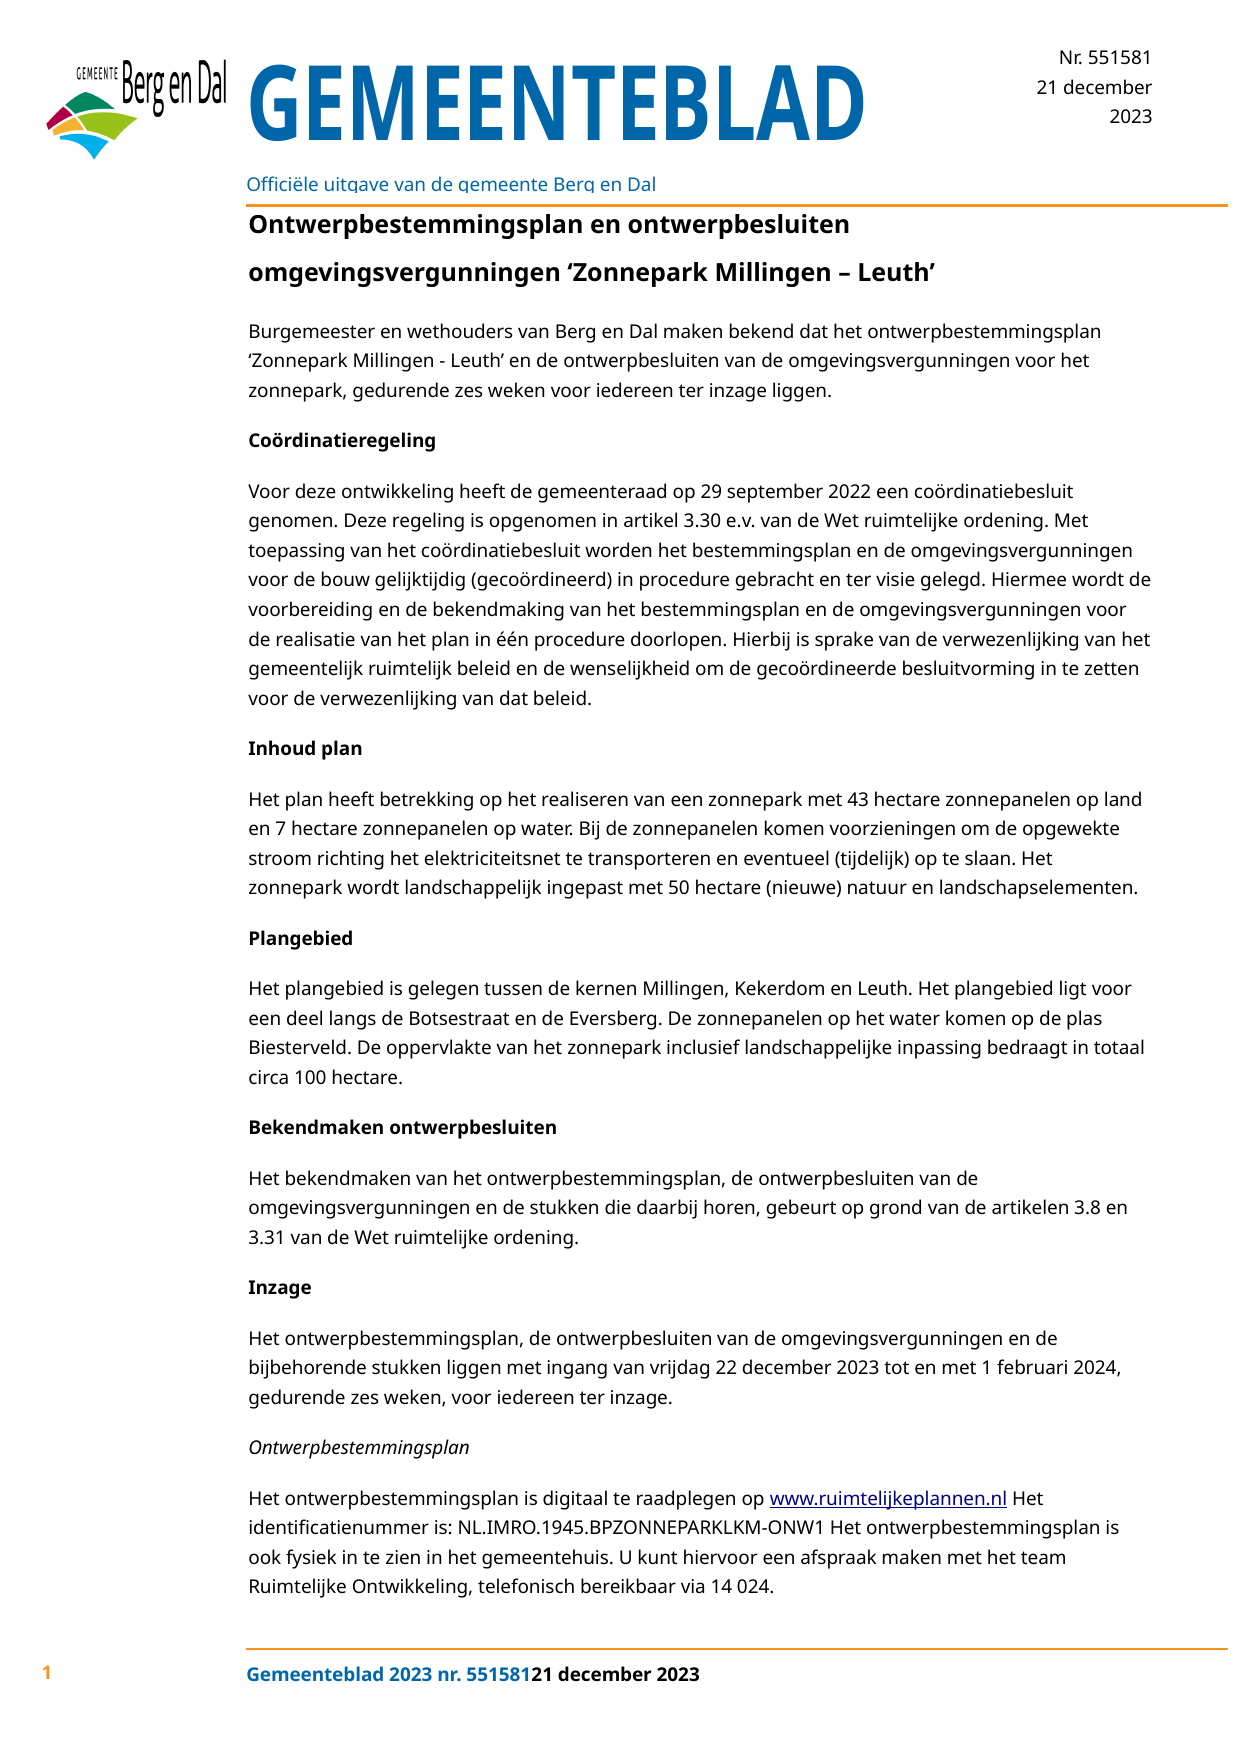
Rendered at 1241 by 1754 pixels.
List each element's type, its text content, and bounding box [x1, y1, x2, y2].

text Het ontwerpbestemmingsplan is digitaal te raadplegen op www.ruimtelijkeplannen.nl Het identificatienummer is: NL.IMRO.1945.BPZONNEPARKLKM-ONW1 Het ontwerpbestemmingsplan is ook fysiek in te zien in het gemeentehuis. U kunt hiervoor een afspraak maken met het team Ruimtelijke Ontwikkeling, telefonisch bereikbaar via 14 024. [248, 1485, 1152, 1599]
text Ontwerpbestemmingsplan en ontwerpbesluiten omgevingsvergunningen ‘Zonnepark Millingen – Leuth’ [248, 207, 1152, 288]
text Het plangebied is gelegen tussen de kernen Millingen, Kekerdom en Leuth. Het plangebied ligt voor een deel langs de Botsestraat en de Eversberg. De zonnepanelen op het water komen op de plas Biesterveld. De oppervlakte van het zonnepark inclusief landschappelijke inpassing bedraagt in totaal circa 100 hectare. [248, 975, 1152, 1090]
text Voor deze ontwikkeling heeft de gemeenteraad op 29 september 2022 een coördinatiebesluit genomen. Deze regeling is opgenomen in artikel 3.30 e.v. van de Wet ruimtelijke ordening. Met toepassing van het coördinatiebesluit worden het bestemmingsplan en de omgevingsvergunningen voor de bouw gelijktijdig (gecoördineerd) in procedure gebracht en ter visie gelegd. Hiermee wordt de voorbereiding en de bekendmaking van het bestemmingsplan en de omgevingsvergunningen voor de realisatie van het plan in één procedure doorlopen. Hierbij is sprake van de verwezenlijking van het gemeentelijk ruimtelijk beleid en de wenselijkheid om de gecoördineerde besluitvorming in te zetten voor de verwezenlijking van dat beleid. [248, 478, 1152, 711]
text Het ontwerpbestemmingsplan, de ontwerpbesluiten van de omgevingsvergunningen en de bijbehorende stukken liggen met ingang van vrijdag 22 december 2023 tot en met 1 februari 2024, gedurende zes weken, voor iedereen ter inzage. [248, 1325, 1152, 1410]
text Inhoud plan [248, 735, 1152, 761]
text Coördinatieregeling [248, 427, 1152, 453]
text Het plan heeft betrekking op het realiseren van een zonnepark met 43 hectare zonnepanelen op land en 7 hectare zonnepanelen op water. Bij de zonnepanelen komen voorzieningen om de opgewekte stroom richting het elektriciteitsnet te transporteren en eventueel (tijdelijk) op te slaan. Het zonnepark wordt landschappelijk ingepast met 50 hectare (nieuwe) natuur en landschapselementen. [248, 786, 1152, 900]
picture [41, 47, 231, 172]
text Plangebied [248, 925, 1152, 951]
text Het bekendmaken van het ontwerpbestemmingsplan, de ontwerpbesluiten van de omgevingsvergunningen en de stukken die daarbij horen, gebeurt op grond van de artikelen 3.8 en 3.31 van de Wet ruimtelijke ordening. [248, 1165, 1152, 1250]
text Burgemeester en wethouders van Berg en Dal maken bekend dat het ontwerpbestemmingsplan ‘Zonnepark Millingen - Leuth’ en de ontwerpbesluiten van de omgevingsvergunningen voor het zonnepark, gedurende zes weken voor iedereen ter inzage liggen. [248, 318, 1152, 403]
text Ontwerpbestemmingsplan [248, 1434, 1152, 1460]
text Inzage [248, 1274, 1152, 1300]
text Bekendmaken ontwerpbesluiten [248, 1114, 1152, 1140]
